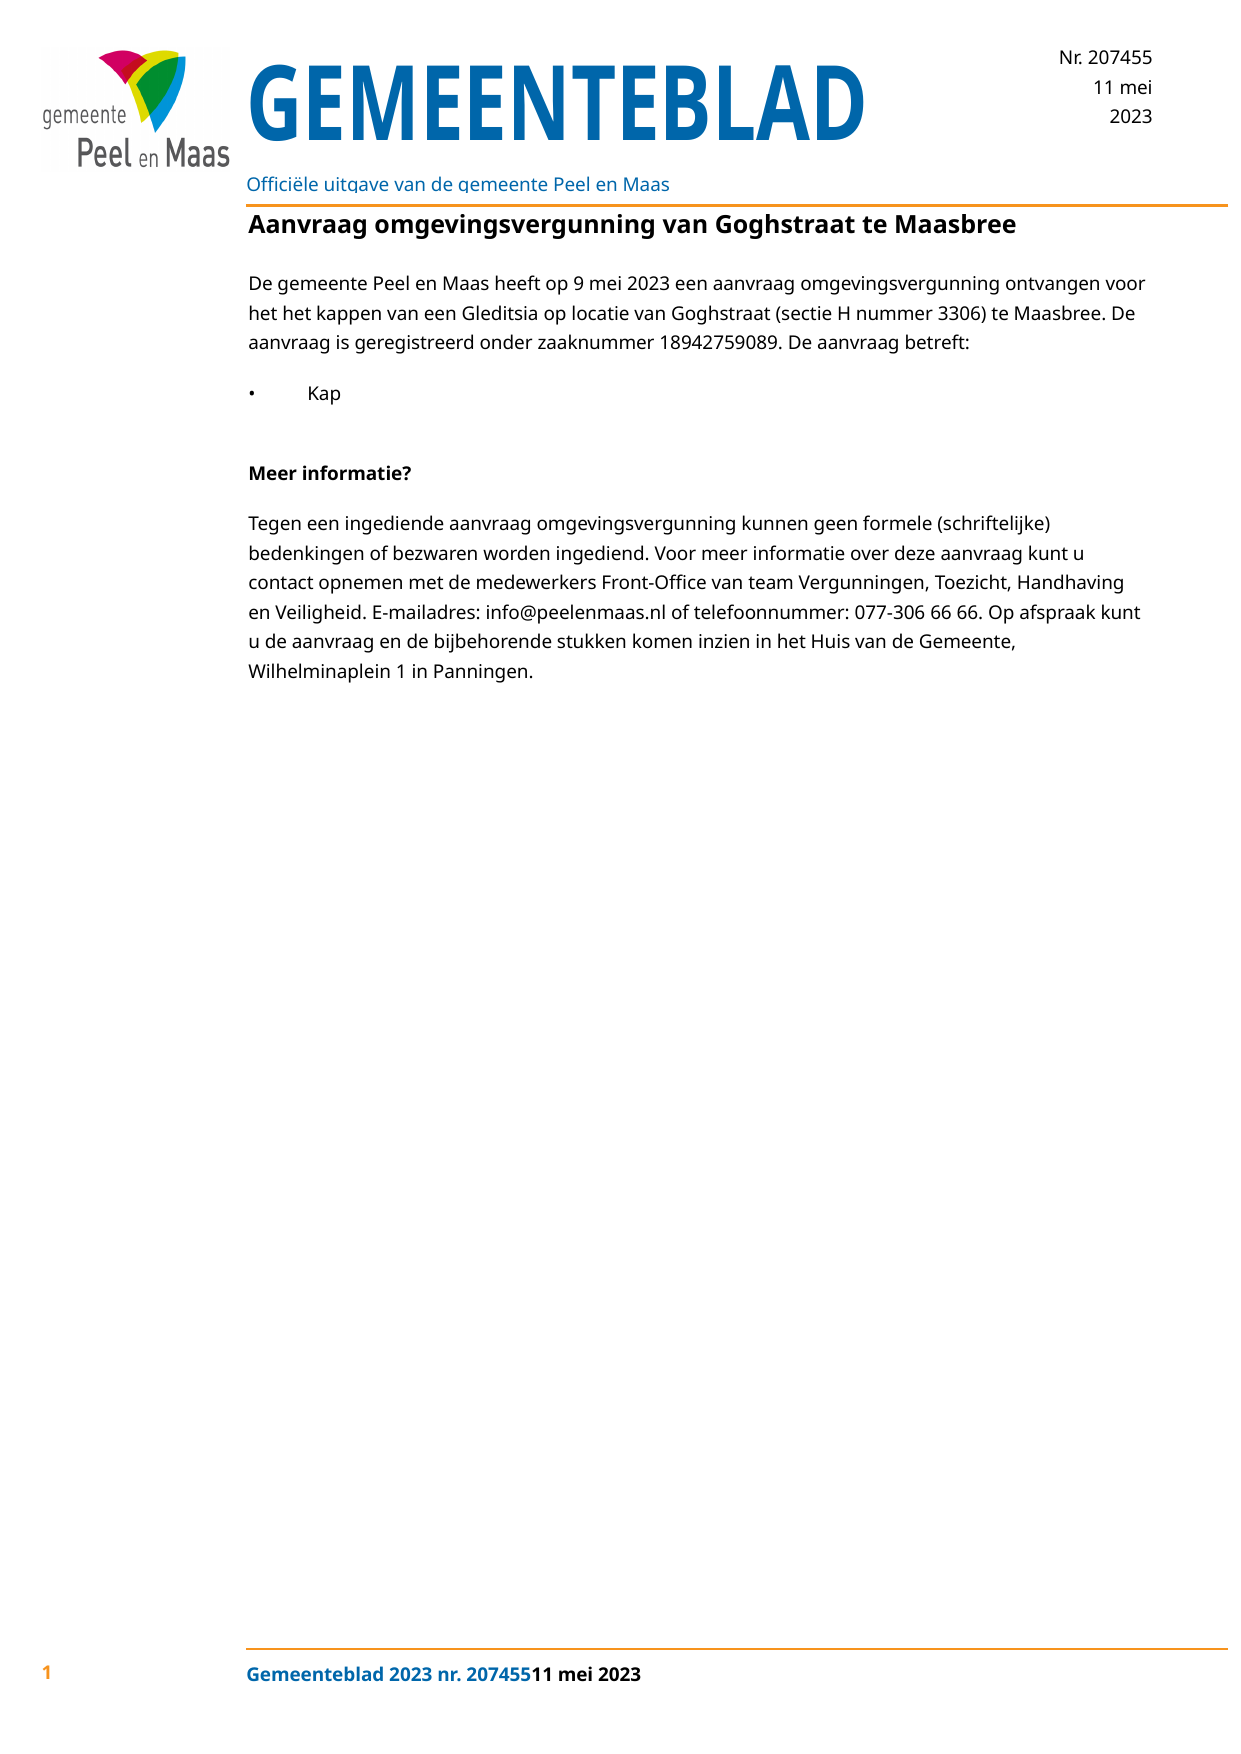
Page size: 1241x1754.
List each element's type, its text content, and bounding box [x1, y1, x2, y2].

text Aanvraag omgevingsvergunning van Goghstraat te Maasbree [248, 207, 1152, 241]
picture [41, 47, 231, 172]
text Tegen een ingediende aanvraag omgevingsvergunning kunnen geen formele (schriftelijke) bedenkingen of bezwaren worden ingediend. Voor meer informatie over deze aanvraag kunt u contact opnemen met de medewerkers Front-Office van team Vergunningen, Toezicht, Handhaving en Veiligheid. E-mailadres: info@peelenmaas.nl of telefoonnummer: 077-306 66 66. Op afspraak kunt u de aanvraag en de bijbehorende stukken komen inzien in het Huis van de Gemeente, Wilhelminaplein 1 in Panningen. [248, 510, 1152, 684]
list Kap [248, 380, 1152, 406]
text Meer informatie? [248, 460, 1152, 486]
text De gemeente Peel en Maas heeft op 9 mei 2023 een aanvraag omgevingsvergunning ontvangen voor het het kappen van een Gleditsia op locatie van Goghstraat (sectie H nummer 3306) te Maasbree. De aanvraag is geregistreerd onder zaaknummer 18942759089. De aanvraag betreft: [248, 270, 1152, 355]
